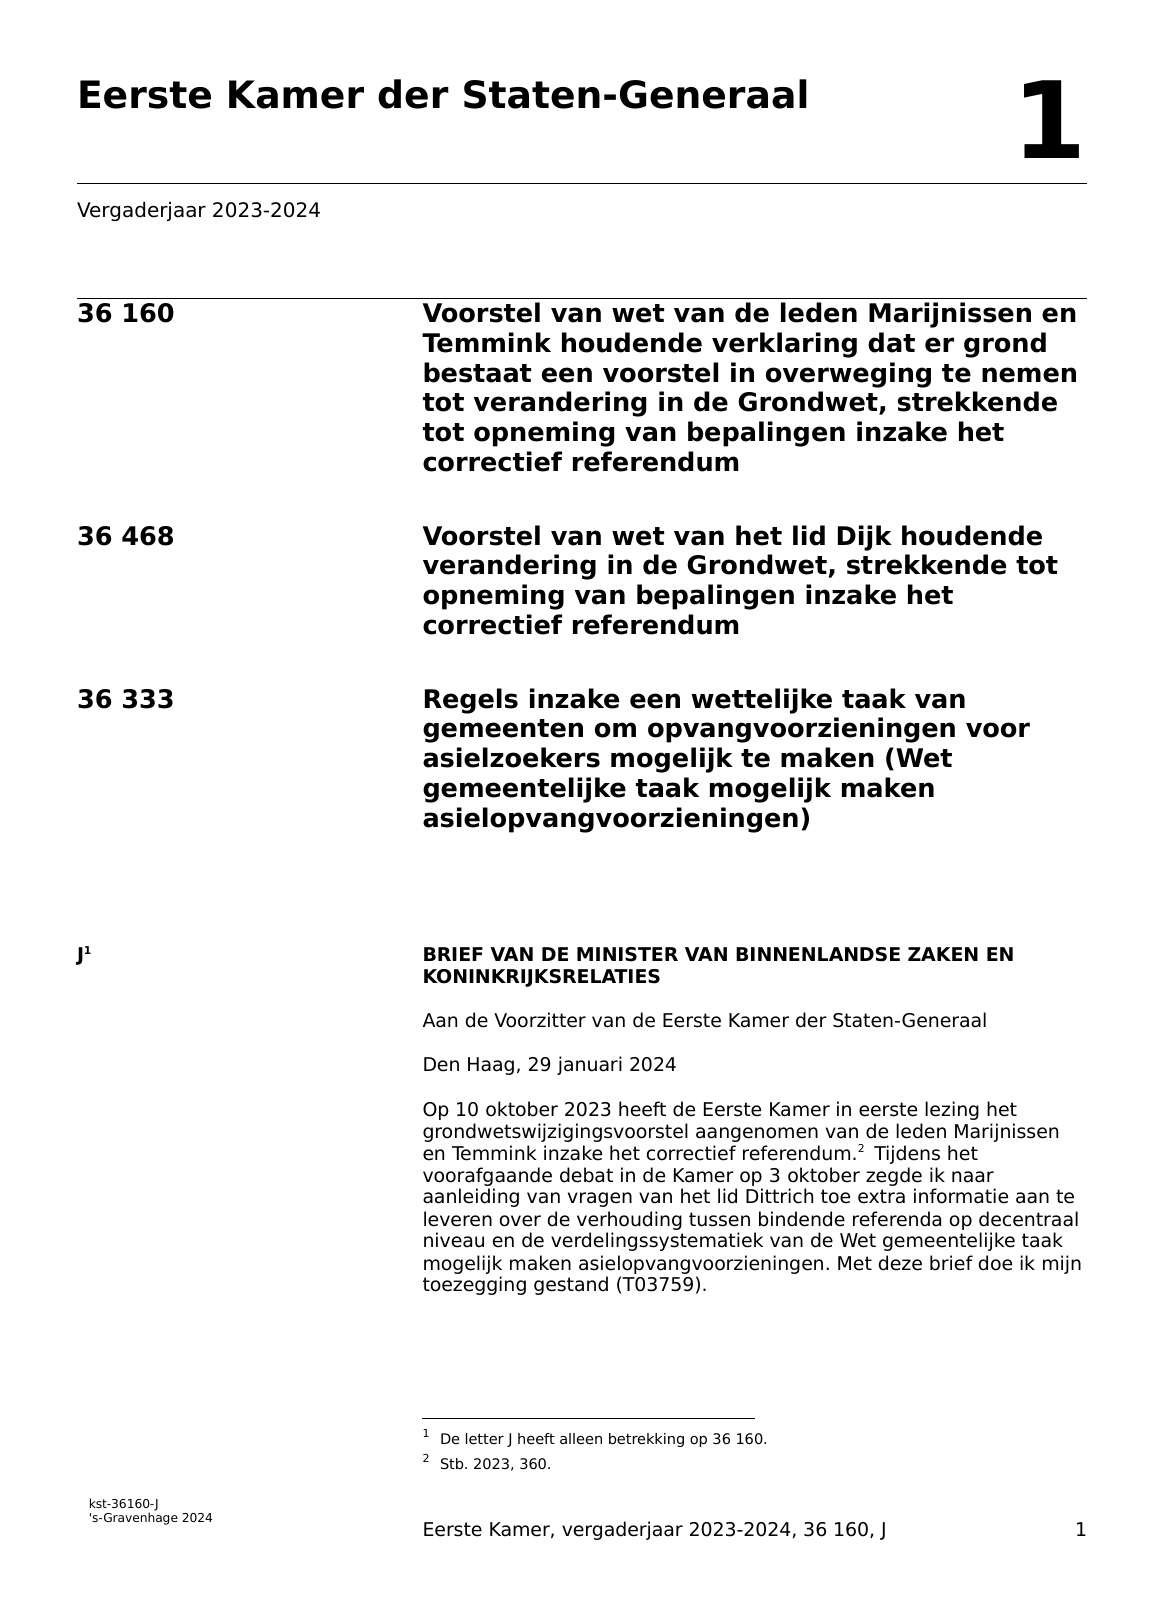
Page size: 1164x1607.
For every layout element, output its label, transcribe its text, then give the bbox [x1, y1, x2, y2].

subtitle 36 468 Voorstel van wet van het lid Dijk houdende verandering in de Grondwet, strekkende tot opneming van bepalingen inzake het correctief referendum [77, 521, 1087, 640]
text Stb. 2023, 360. [422, 1452, 1087, 1474]
text Den Haag, 29 januari 2024 [422, 1054, 1087, 1076]
text Op 10 oktober 2023 heeft de Eerste Kamer in eerste lezing het grondwetswijzigingsvoorstel aangenomen van de leden Marijnissen en Temmink inzake het correctief referendum. Tijdens het voorafgaande debat in de Kamer op 3 oktober zegde ik naar aanleiding van vragen van het lid Dittrich toe extra informatie aan te leveren over de verhouding tussen bindende referenda op decentraal niveau en de verdelingssystematiek van de Wet gemeentelijke taak mogelijk maken asielopvangvoorzieningen. Met deze brief doe ik mijn toezegging gestand (T03759). [422, 1098, 1087, 1296]
text 's-Gravenhage 2024 [88, 1511, 323, 1525]
text kst-36160-J [88, 1497, 323, 1511]
table_cell Vergaderjaar 2023-2024 [77, 184, 1087, 298]
text De letter J heeft alleen betrekking op 36 160. [422, 1427, 1087, 1449]
table_header Eerste Kamer der Staten-Generaal [77, 59, 886, 183]
subtitle 36 160 Voorstel van wet van de leden Marijnissen en Temmink houdende verklaring dat er grond bestaat een voorstel in overweging te nemen tot verandering in de Grondwet, strekkende tot opneming van bepalingen inzake het correctief referendum [77, 299, 1087, 477]
text Aan de Voorzitter van de Eerste Kamer der Staten-Generaal [422, 1010, 1087, 1032]
subtitle 36 333 Regels inzake een wettelijke taak van gemeenten om opvangvoorzieningen voor asielzoekers mogelijk te maken (Wet gemeentelijke taak mogelijk maken asielopvangvoorzieningen) [77, 684, 1087, 833]
subtitle J BRIEF VAN DE MINISTER VAN BINNENLANDSE ZAKEN EN KONINKRIJKSRELATIES [77, 944, 1087, 988]
table_header 1 [886, 59, 1087, 183]
